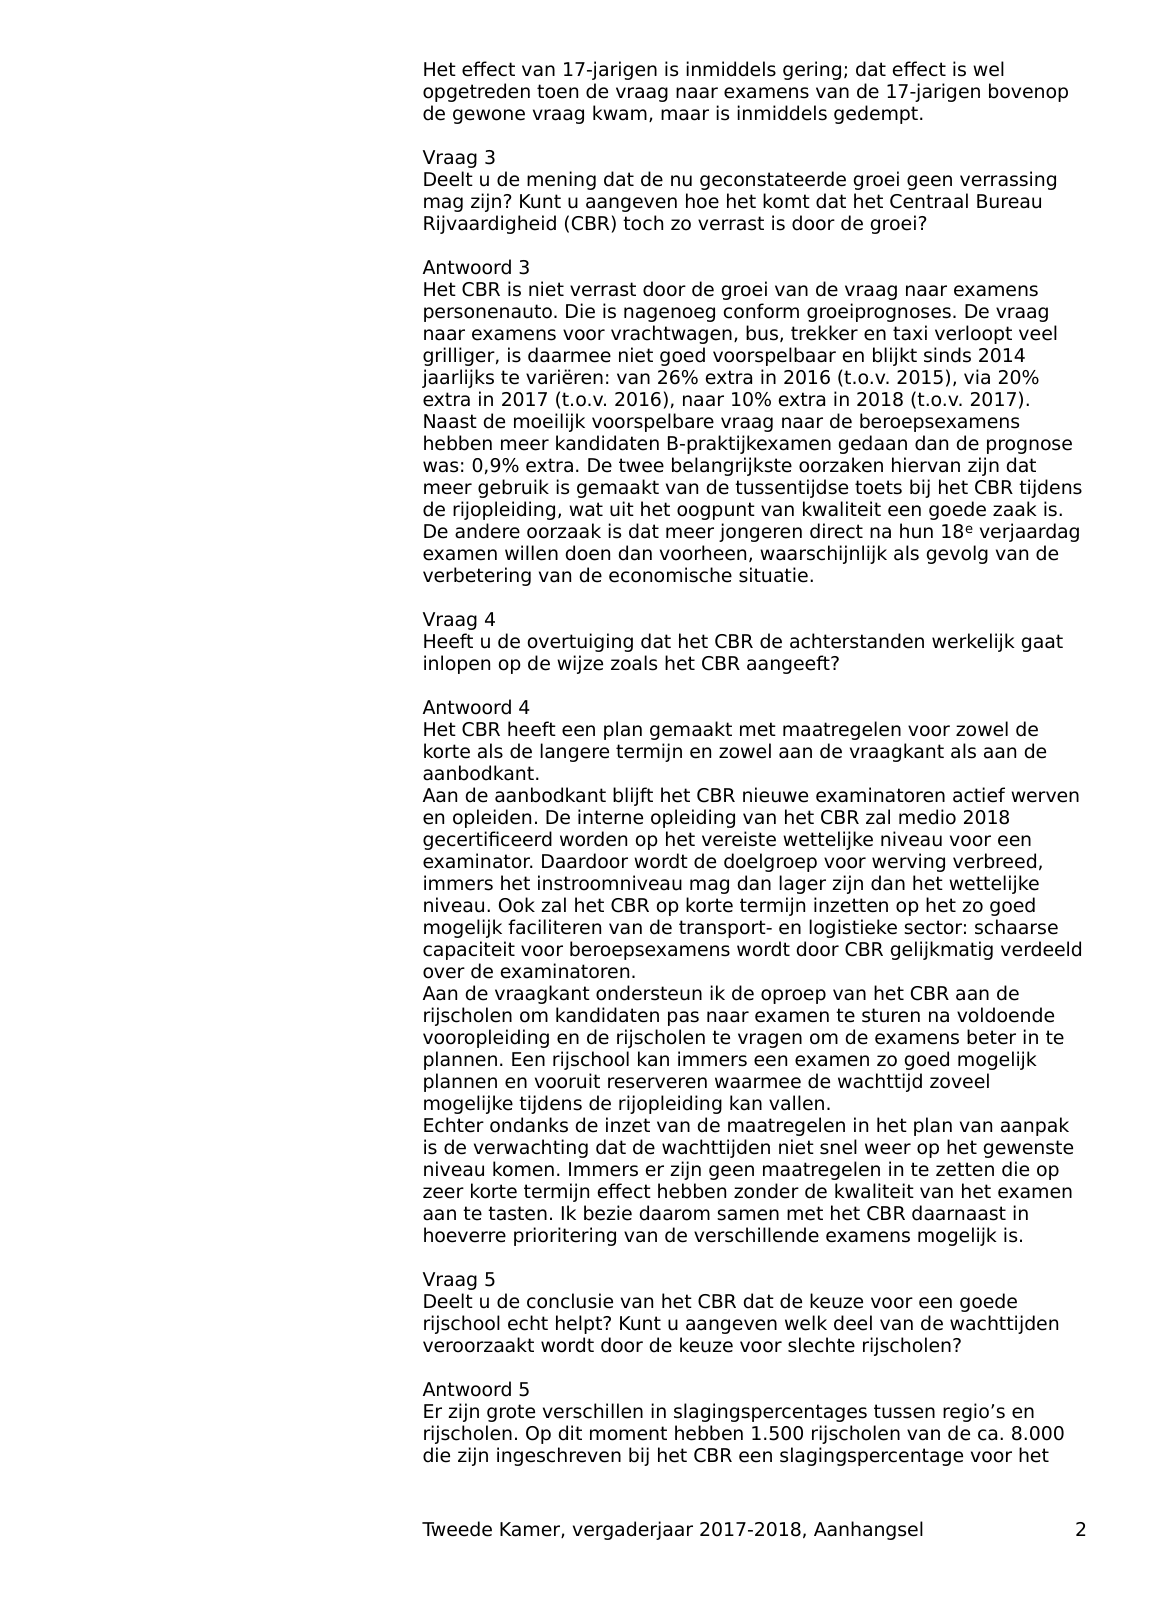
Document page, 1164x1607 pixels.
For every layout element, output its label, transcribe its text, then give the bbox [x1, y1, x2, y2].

text Antwoord 4 [422, 697, 1087, 719]
text Vraag 3 [422, 147, 1087, 169]
text Heeft u de overtuiging dat het CBR de achterstanden werkelijk gaat inlopen op de wijze zoals het CBR aangeeft? [422, 631, 1087, 675]
text Er zijn grote verschillen in slagingspercentages tussen regio’s en rijscholen. Op dit moment hebben 1.500 rijscholen van de ca. 8.000 die zijn ingeschreven bij het CBR een slagingspercentage voor het [422, 1401, 1087, 1467]
text Naast de moeilijk voorspelbare vraag naar de beroepsexamens hebben meer kandidaten B-praktijkexamen gedaan dan de prognose was: 0,9% extra. De twee belangrijkste oorzaken hiervan zijn dat meer gebruik is gemaakt van de tussentijdse toets bij het CBR tijdens de rijopleiding, wat uit het oogpunt van kwaliteit een goede zaak is. De andere oorzaak is dat meer jongeren direct na hun 18e verjaardag examen willen doen dan voorheen, waarschijnlijk als gevolg van de verbetering van de economische situatie. [422, 411, 1087, 587]
text Deelt u de conclusie van het CBR dat de keuze voor een goede rijschool echt helpt? Kunt u aangeven welk deel van de wachttijden veroorzaakt wordt door de keuze voor slechte rijscholen? [422, 1291, 1087, 1357]
text Antwoord 3 [422, 257, 1087, 279]
text Echter ondanks de inzet van de maatregelen in het plan van aanpak is de verwachting dat de wachttijden niet snel weer op het gewenste niveau komen. Immers er zijn geen maatregelen in te zetten die op zeer korte termijn effect hebben zonder de kwaliteit van het examen aan te tasten. Ik bezie daarom samen met het CBR daarnaast in hoeverre prioritering van de verschillende examens mogelijk is. [422, 1115, 1087, 1247]
text Het effect van 17-jarigen is inmiddels gering; dat effect is wel opgetreden toen de vraag naar examens van de 17-jarigen bovenop de gewone vraag kwam, maar is inmiddels gedempt. [422, 59, 1087, 125]
text Aan de aanbodkant blijft het CBR nieuwe examinatoren actief werven en opleiden. De interne opleiding van het CBR zal medio 2018 gecertificeerd worden op het vereiste wettelijke niveau voor een examinator. Daardoor wordt de doelgroep voor werving verbreed, immers het instroomniveau mag dan lager zijn dan het wettelijke niveau. Ook zal het CBR op korte termijn inzetten op het zo goed mogelijk faciliteren van de transport- en logistieke sector: schaarse capaciteit voor beroepsexamens wordt door CBR gelijkmatig verdeeld over de examinatoren. [422, 785, 1087, 983]
text Het CBR is niet verrast door de groei van de vraag naar examens personenauto. Die is nagenoeg conform groeiprognoses. De vraag naar examens voor vrachtwagen, bus, trekker en taxi verloopt veel grilliger, is daarmee niet goed voorspelbaar en blijkt sinds 2014 jaarlijks te variëren: van 26% extra in 2016 (t.o.v. 2015), via 20% extra in 2017 (t.o.v. 2016), naar 10% extra in 2018 (t.o.v. 2017). [422, 279, 1087, 411]
text Deelt u de mening dat de nu geconstateerde groei geen verrassing mag zijn? Kunt u aangeven hoe het komt dat het Centraal Bureau Rijvaardigheid (CBR) toch zo verrast is door de groei? [422, 169, 1087, 235]
text Vraag 5 [422, 1269, 1087, 1291]
text Vraag 4 [422, 609, 1087, 631]
text Antwoord 5 [422, 1379, 1087, 1401]
text Aan de vraagkant ondersteun ik de oproep van het CBR aan de rijscholen om kandidaten pas naar examen te sturen na voldoende vooropleiding en de rijscholen te vragen om de examens beter in te plannen. Een rijschool kan immers een examen zo goed mogelijk plannen en vooruit reserveren waarmee de wachttijd zoveel mogelijke tijdens de rijopleiding kan vallen. [422, 983, 1087, 1115]
text Het CBR heeft een plan gemaakt met maatregelen voor zowel de korte als de langere termijn en zowel aan de vraagkant als aan de aanbodkant. [422, 719, 1087, 785]
